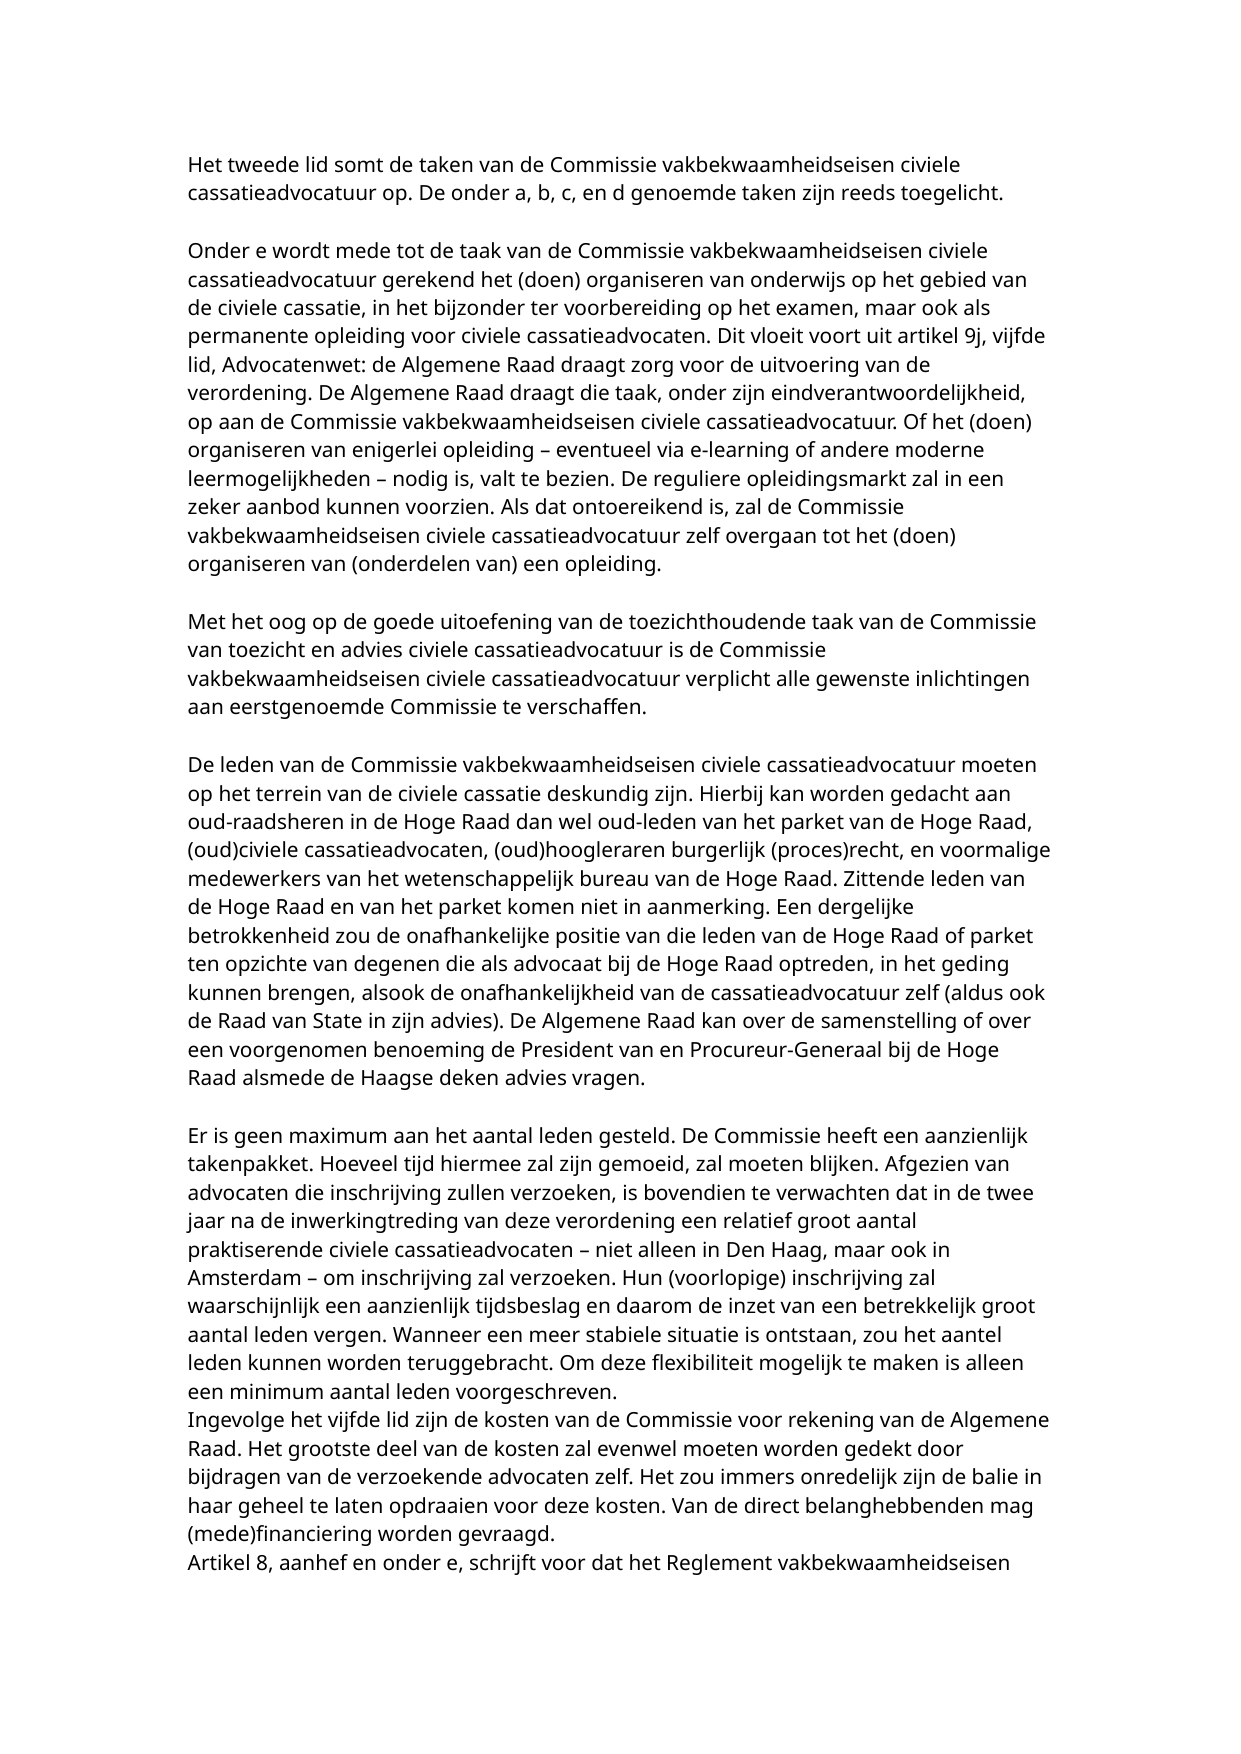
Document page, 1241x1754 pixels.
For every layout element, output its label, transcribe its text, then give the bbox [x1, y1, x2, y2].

text Er is geen maximum aan het aantal leden gesteld. De Commissie heeft een aanzienlijk takenpakket. Hoeveel tijd hiermee zal zijn gemoeid, zal moeten blijken. Afgezien van advocaten die inschrijving zullen verzoeken, is bovendien te verwachten dat in de twee jaar na de inwerkingtreding van deze verordening een relatief groot aantal praktiserende civiele cassatieadvocaten – niet alleen in Den Haag, maar ook in Amsterdam – om inschrijving zal verzoeken. Hun (voorlopige) inschrijving zal waarschijnlijk een aanzienlijk tijdsbeslag en daarom de inzet van een betrekkelijk groot aantal leden vergen. Wanneer een meer stabiele situatie is ontstaan, zou het aantel leden kunnen worden teruggebracht. Om deze flexibiliteit mogelijk te maken is alleen een minimum aantal leden voorgeschreven. [187, 1121, 1053, 1405]
text Met het oog op de goede uitoefening van de toezichthoudende taak van de Commissie van toezicht en advies civiele cassatieadvocatuur is de Commissie vakbekwaamheidseisen civiele cassatieadvocatuur verplicht alle gewenste inlichtingen aan eerstgenoemde Commissie te verschaffen. [187, 607, 1053, 721]
text Artikel 8, aanhef en onder e, schrijft voor dat het Reglement vakbekwaamheidseisen [187, 1548, 1053, 1576]
text Ingevolge het vijfde lid zijn de kosten van de Commissie voor rekening van de Algemene Raad. Het grootste deel van de kosten zal evenwel moeten worden gedekt door bijdragen van de verzoekende advocaten zelf. Het zou immers onredelijk zijn de balie in haar geheel te laten opdraaien voor deze kosten. Van de direct belanghebbenden mag (mede)financiering worden gevraagd. [187, 1405, 1053, 1548]
text De leden van de Commissie vakbekwaamheidseisen civiele cassatieadvocatuur moeten op het terrein van de civiele cassatie deskundig zijn. Hierbij kan worden gedacht aan oud-raadsheren in de Hoge Raad dan wel oud-leden van het parket van de Hoge Raad, (oud)civiele cassatieadvocaten, (oud)hoogleraren burgerlijk (proces)recht, en voormalige medewerkers van het wetenschappelijk bureau van de Hoge Raad. Zittende leden van de Hoge Raad en van het parket komen niet in aanmerking. Een dergelijke betrokkenheid zou de onafhankelijke positie van die leden van de Hoge Raad of parket ten opzichte van degenen die als advocaat bij de Hoge Raad optreden, in het geding kunnen brengen, alsook de onafhankelijkheid van de cassatieadvocatuur zelf (aldus ook de Raad van State in zijn advies). De Algemene Raad kan over de samenstelling of over een voorgenomen benoeming de President van en Procureur-Generaal bij de Hoge Raad alsmede de Haagse deken advies vragen. [187, 750, 1053, 1092]
text Onder e wordt mede tot de taak van de Commissie vakbekwaamheidseisen civiele cassatieadvocatuur gerekend het (doen) organiseren van onderwijs op het gebied van de civiele cassatie, in het bijzonder ter voorbereiding op het examen, maar ook als permanente opleiding voor civiele cassatieadvocaten. Dit vloeit voort uit artikel 9j, vijfde lid, Advocatenwet: de Algemene Raad draagt zorg voor de uitvoering van de verordening. De Algemene Raad draagt die taak, onder zijn eindverantwoordelijkheid, op aan de Commissie vakbekwaamheidseisen civiele cassatieadvocatuur. Of het (doen) organiseren van enigerlei opleiding – eventueel via e-learning of andere moderne leermogelijkheden – nodig is, valt te bezien. De reguliere opleidingsmarkt zal in een zeker aanbod kunnen voorzien. Als dat ontoereikend is, zal de Commissie vakbekwaamheidseisen civiele cassatieadvocatuur zelf overgaan tot het (doen) organiseren van (onderdelen van) een opleiding. [187, 236, 1053, 578]
text Het tweede lid somt de taken van de Commissie vakbekwaamheidseisen civiele cassatieadvocatuur op. De onder a, b, c, en d genoemde taken zijn reeds toegelicht. [187, 150, 1053, 207]
